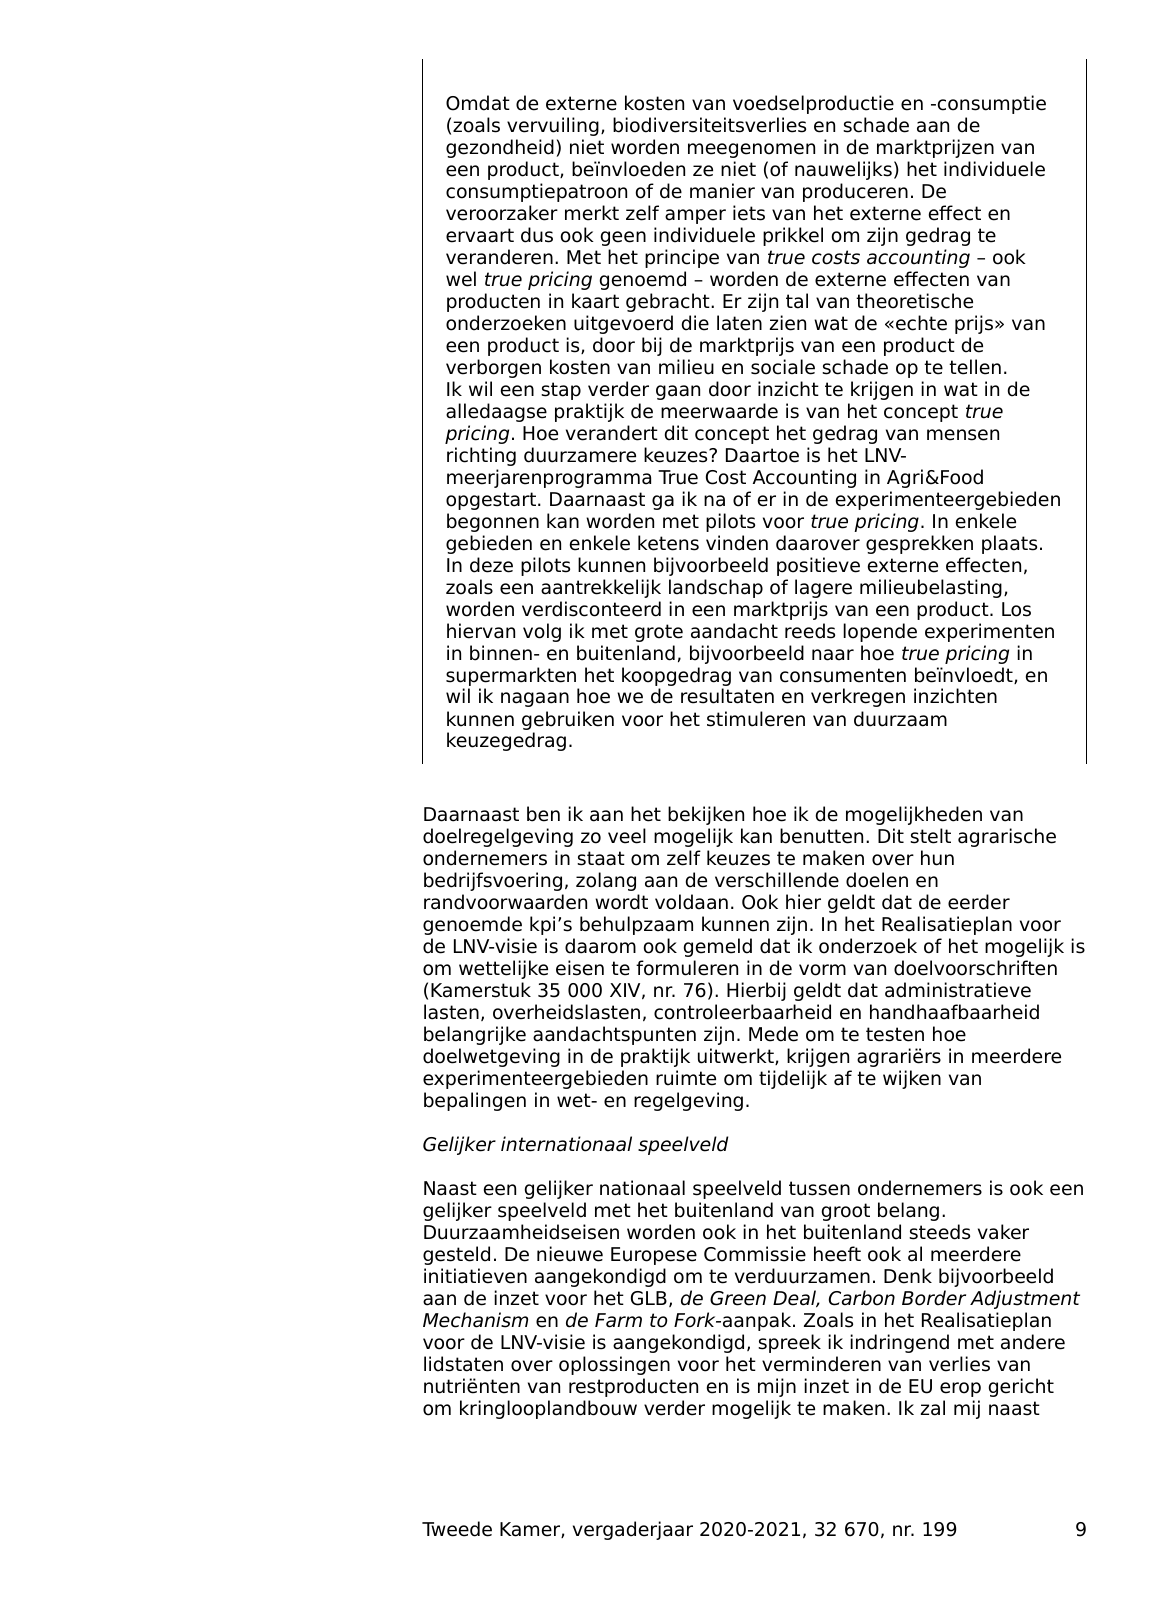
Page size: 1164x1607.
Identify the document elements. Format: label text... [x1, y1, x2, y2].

text Naast een gelijker nationaal speelveld tussen ondernemers is ook een gelijker speelveld met het buitenland van groot belang. Duurzaamheidseisen worden ook in het buitenland steeds vaker gesteld. De nieuwe Europese Commissie heeft ook al meerdere initiatieven aangekondigd om te verduurzamen. Denk bijvoorbeeld aan de inzet voor het GLB, de Green Deal, Carbon Border Adjustment Mechanism en de Farm to Fork-aanpak. Zoals in het Realisatieplan voor de LNV-visie is aangekondigd, spreek ik indringend met andere lidstaten over oplossingen voor het verminderen van verlies van nutriënten van restproducten en is mijn inzet in de EU erop gericht om kringlooplandbouw verder mogelijk te maken. Ik zal mij naast [422, 1178, 1087, 1420]
text Daarnaast ben ik aan het bekijken hoe ik de mogelijkheden van doelregelgeving zo veel mogelijk kan benutten. Dit stelt agrarische ondernemers in staat om zelf keuzes te maken over hun bedrijfsvoering, zolang aan de verschillende doelen en randvoorwaarden wordt voldaan. Ook hier geldt dat de eerder genoemde kpi’s behulpzaam kunnen zijn. In het Realisatieplan voor de LNV-visie is daarom ook gemeld dat ik onderzoek of het mogelijk is om wettelijke eisen te formuleren in de vorm van doelvoorschriften (Kamerstuk 35 000 XIV, nr. 76). Hierbij geldt dat administratieve lasten, overheidslasten, controleerbaarheid en handhaafbaarheid belangrijke aandachtspunten zijn. Mede om te testen hoe doelwetgeving in de praktijk uitwerkt, krijgen agrariërs in meerdere experimenteergebieden ruimte om tijdelijk af te wijken van bepalingen in wet- en regelgeving. [422, 804, 1087, 1112]
table_header Omdat de externe kosten van voedselproductie en -consumptie (zoals vervuiling, biodiversiteitsverlies en schade aan de gezondheid) niet worden meegenomen in de marktprijzen van een product, beïnvloeden ze niet (of nauwelijks) het individuele consumptiepatroon of de manier van produceren. De veroorzaker merkt zelf amper iets van het externe effect en ervaart dus ook geen individuele prikkel om zijn gedrag te veranderen. Met het principe van true costs accounting – ook wel true pricing genoemd – worden de externe effecten van producten in kaart gebracht. Er zijn tal van theoretische onderzoeken uitgevoerd die laten zien wat de «echte prijs» van een product is, door bij de marktprijs van een product de verborgen kosten van milieu en sociale schade op te tellen. Ik wil een stap verder gaan door inzicht te krijgen in wat in de alledaagse praktijk de meerwaarde is van het concept true pricing. Hoe verandert dit concept het gedrag van mensen richting duurzamere keuzes? Daartoe is het LNV-meerjarenprogramma True Cost Accounting in Agri&Food opgestart. Daarnaast ga ik na of er in de experimenteergebieden begonnen kan worden met pilots voor true pricing. In enkele gebieden en enkele ketens vinden daarover gesprekken plaats. In deze pilots kunnen bijvoorbeeld positieve externe effecten, zoals een aantrekkelijk landschap of lagere milieubelasting, worden verdisconteerd in een marktprijs van een product. Los hiervan volg ik met grote aandacht reeds lopende experimenten in binnen- en buitenland, bijvoorbeeld naar hoe true pricing in supermarkten het koopgedrag van consumenten beïnvloedt, en wil ik nagaan hoe we de resultaten en verkregen inzichten kunnen gebruiken voor het stimuleren van duurzaam keuzegedrag. [423, 59, 1086, 764]
subtitle Gelijker internationaal speelveld [422, 1134, 1087, 1156]
